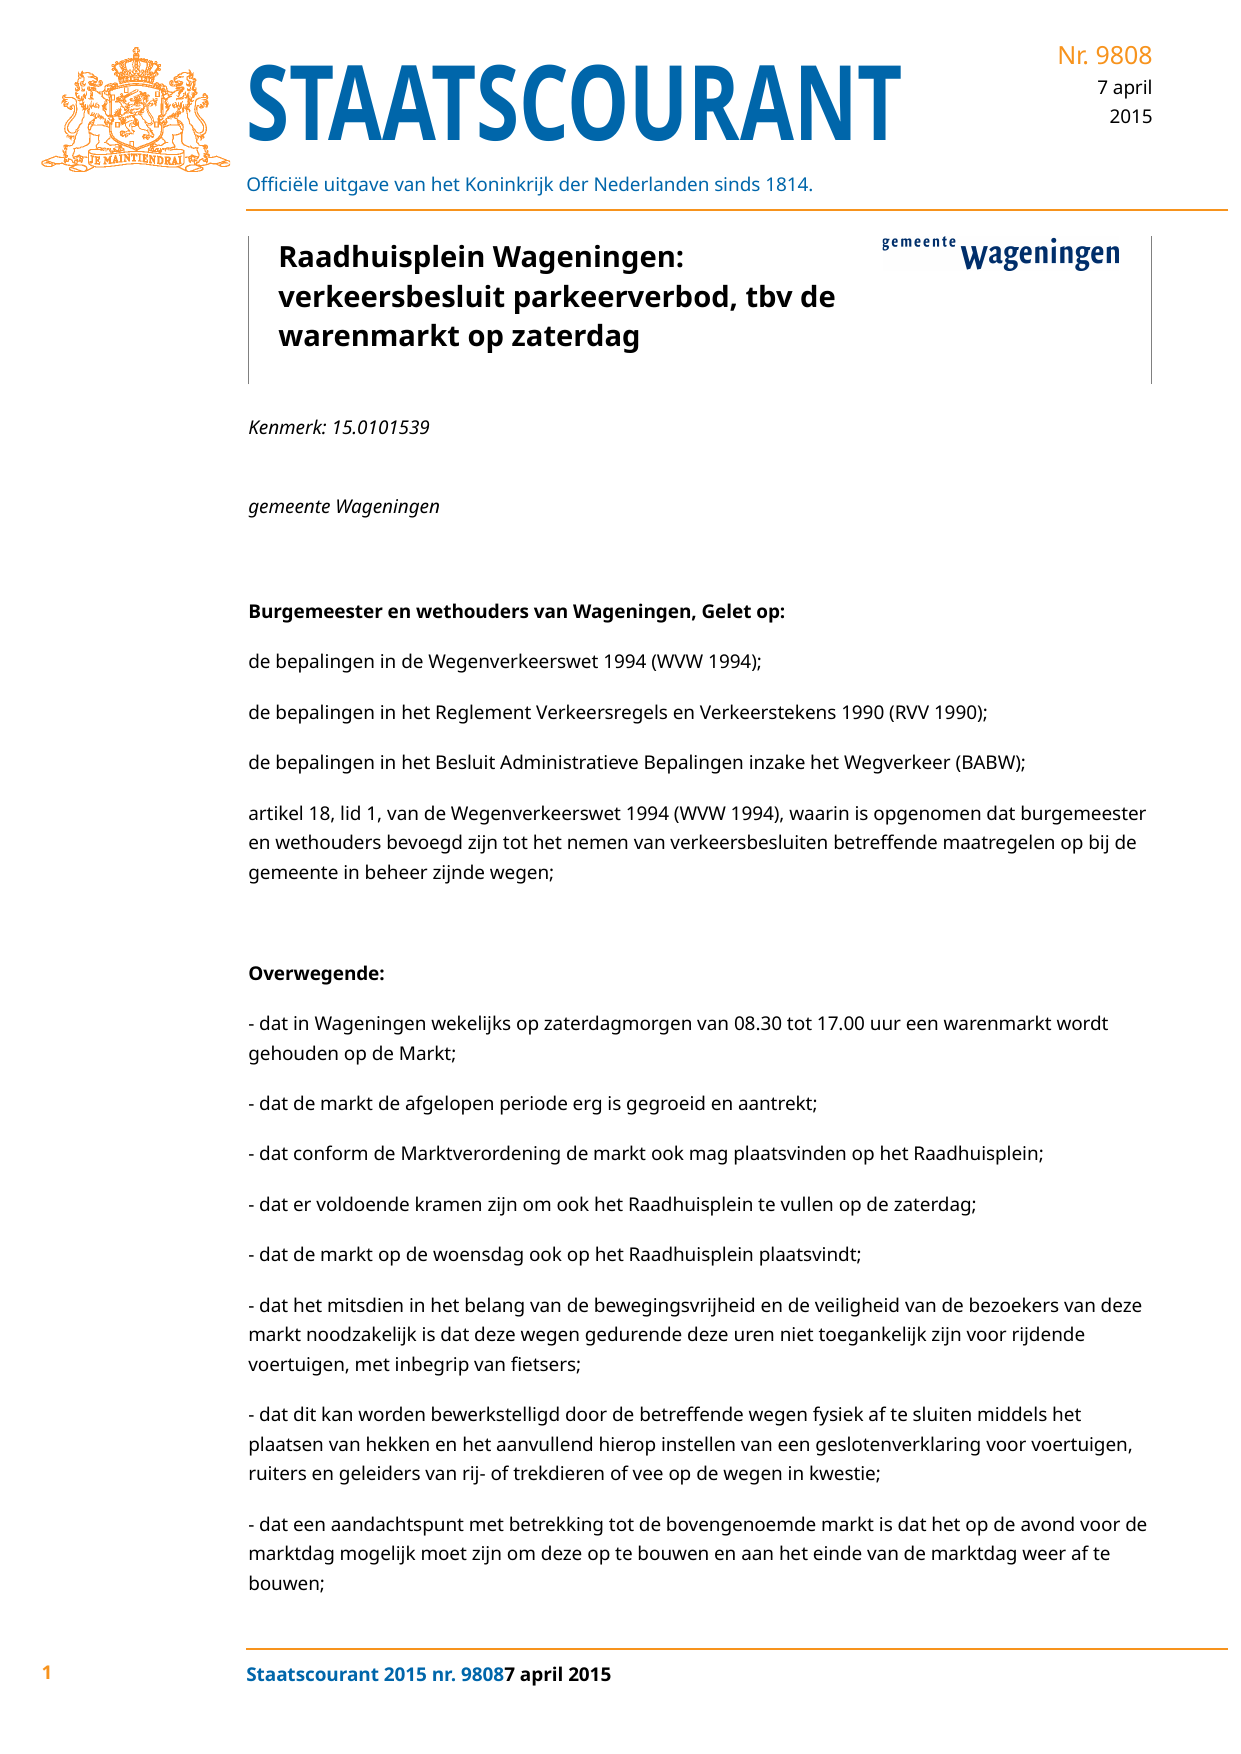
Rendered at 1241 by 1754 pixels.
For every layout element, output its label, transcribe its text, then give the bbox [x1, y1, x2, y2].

text - dat het mitsdien in het belang van de bewegingsvrijheid en de veiligheid van de bezoekers van deze markt noodzakelijk is dat deze wegen gedurende deze uren niet toegankelijk zijn voor rijdende voertuigen, met inbegrip van fietsers; [248, 1292, 1152, 1377]
text - dat in Wageningen wekelijks op zaterdagmorgen van 08.30 tot 17.00 uur een warenmarkt wordt gehouden op de Markt; [248, 1010, 1152, 1065]
table_header Raadhuisplein Wageningen: verkeersbesluit parkeerverbod, tbv de warenmarkt op zaterdag [249, 236, 850, 384]
text - dat de markt de afgelopen periode erg is gegroeid en aantrekt; [248, 1090, 1152, 1116]
text Overwegende: [248, 960, 1152, 985]
text - dat er voldoende kramen zijn om ook het Raadhuisplein te vullen op de zaterdag; [248, 1191, 1152, 1217]
table_header [850, 236, 1151, 384]
text de bepalingen in de Wegenverkeerswet 1994 (WVW 1994); [248, 648, 1152, 674]
text - dat dit kan worden bewerkstelligd door de betreffende wegen fysiek af te sluiten middels het plaatsen van hekken en het aanvullend hierop instellen van een geslotenverklaring voor voertuigen, ruiters en geleiders van rij- of trekdieren of vee op de wegen in kwestie; [248, 1401, 1152, 1486]
picture [41, 47, 231, 172]
text Burgemeester en wethouders van Wageningen, Gelet op: [248, 598, 1152, 624]
text gemeente Wageningen [248, 494, 1152, 519]
text - dat een aandachtspunt met betrekking tot de bovengenoemde markt is dat het op de avond voor de marktdag mogelijk moet zijn om deze op te bouwen en aan het einde van de marktdag weer af te bouwen; [248, 1511, 1152, 1596]
text de bepalingen in het Reglement Verkeersregels en Verkeerstekens 1990 (RVV 1990); [248, 699, 1152, 724]
text Kenmerk: 15.0101539 [248, 414, 1152, 440]
picture [882, 236, 1119, 271]
text artikel 18, lid 1, van de Wegenverkeerswet 1994 (WVW 1994), waarin is opgenomen dat burgemeester en wethouders bevoegd zijn tot het nemen van verkeersbesluiten betreffende maatregelen op bij de gemeente in beheer zijnde wegen; [248, 800, 1152, 884]
text - dat conform de Marktverordening de markt ook mag plaatsvinden op het Raadhuisplein; [248, 1141, 1152, 1166]
text de bepalingen in het Besluit Administratieve Bepalingen inzake het Wegverkeer (BABW); [248, 749, 1152, 775]
text - dat de markt op de woensdag ook op het Raadhuisplein plaatsvindt; [248, 1241, 1152, 1267]
